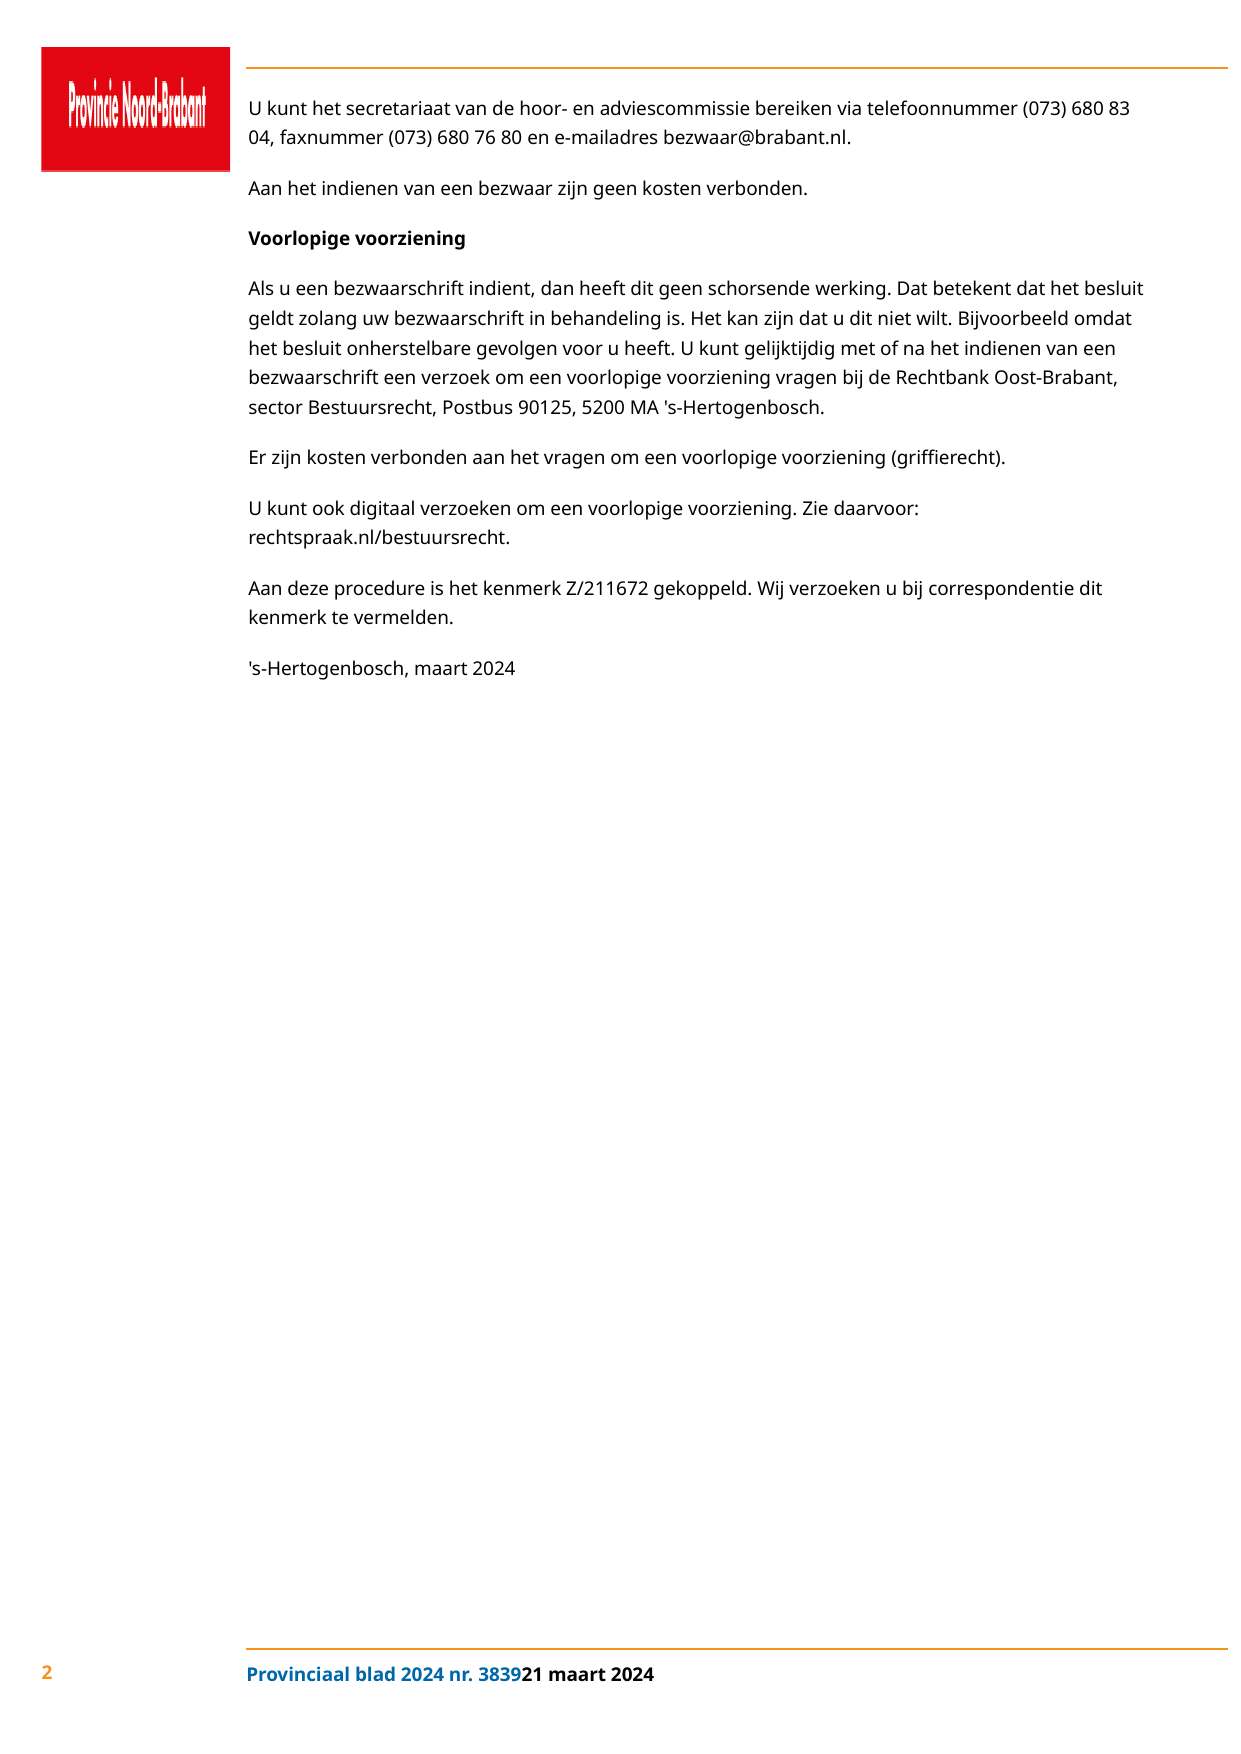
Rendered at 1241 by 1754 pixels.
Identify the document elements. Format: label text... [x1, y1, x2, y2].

text Aan deze procedure is het kenmerk Z/211672 gekoppeld. Wij verzoeken u bij correspondentie dit kenmerk te vermelden. [248, 575, 1152, 630]
text 's-Hertogenbosch, maart 2024 [248, 655, 1152, 681]
text U kunt het secretariaat van de hoor- en adviescommissie bereiken via telefoonnummer (073) 680 83 04, faxnummer (073) 680 76 80 en e-mailadres bezwaar@brabant.nl. [248, 95, 1152, 150]
text Aan het indienen van een bezwaar zijn geen kosten verbonden. [248, 175, 1152, 201]
text Er zijn kosten verbonden aan het vragen om een voorlopige voorziening (griffierecht). [248, 444, 1152, 470]
text Voorlopige voorziening [248, 225, 1152, 251]
text U kunt ook digitaal verzoeken om een voorlopige voorziening. Zie daarvoor: rechtspraak.nl/bestuursrecht. [248, 495, 1152, 550]
picture [41, 47, 231, 172]
text Als u een bezwaarschrift indient, dan heeft dit geen schorsende werking. Dat betekent dat het besluit geldt zolang uw bezwaarschrift in behandeling is. Het kan zijn dat u dit niet wilt. Bijvoorbeeld omdat het besluit onherstelbare gevolgen voor u heeft. U kunt gelijktijdig met of na het indienen van een bezwaarschrift een verzoek om een voorlopige voorziening vragen bij de Rechtbank Oost-Brabant, sector Bestuursrecht, Postbus 90125, 5200 MA 's‑Hertogenbosch. [248, 276, 1152, 420]
